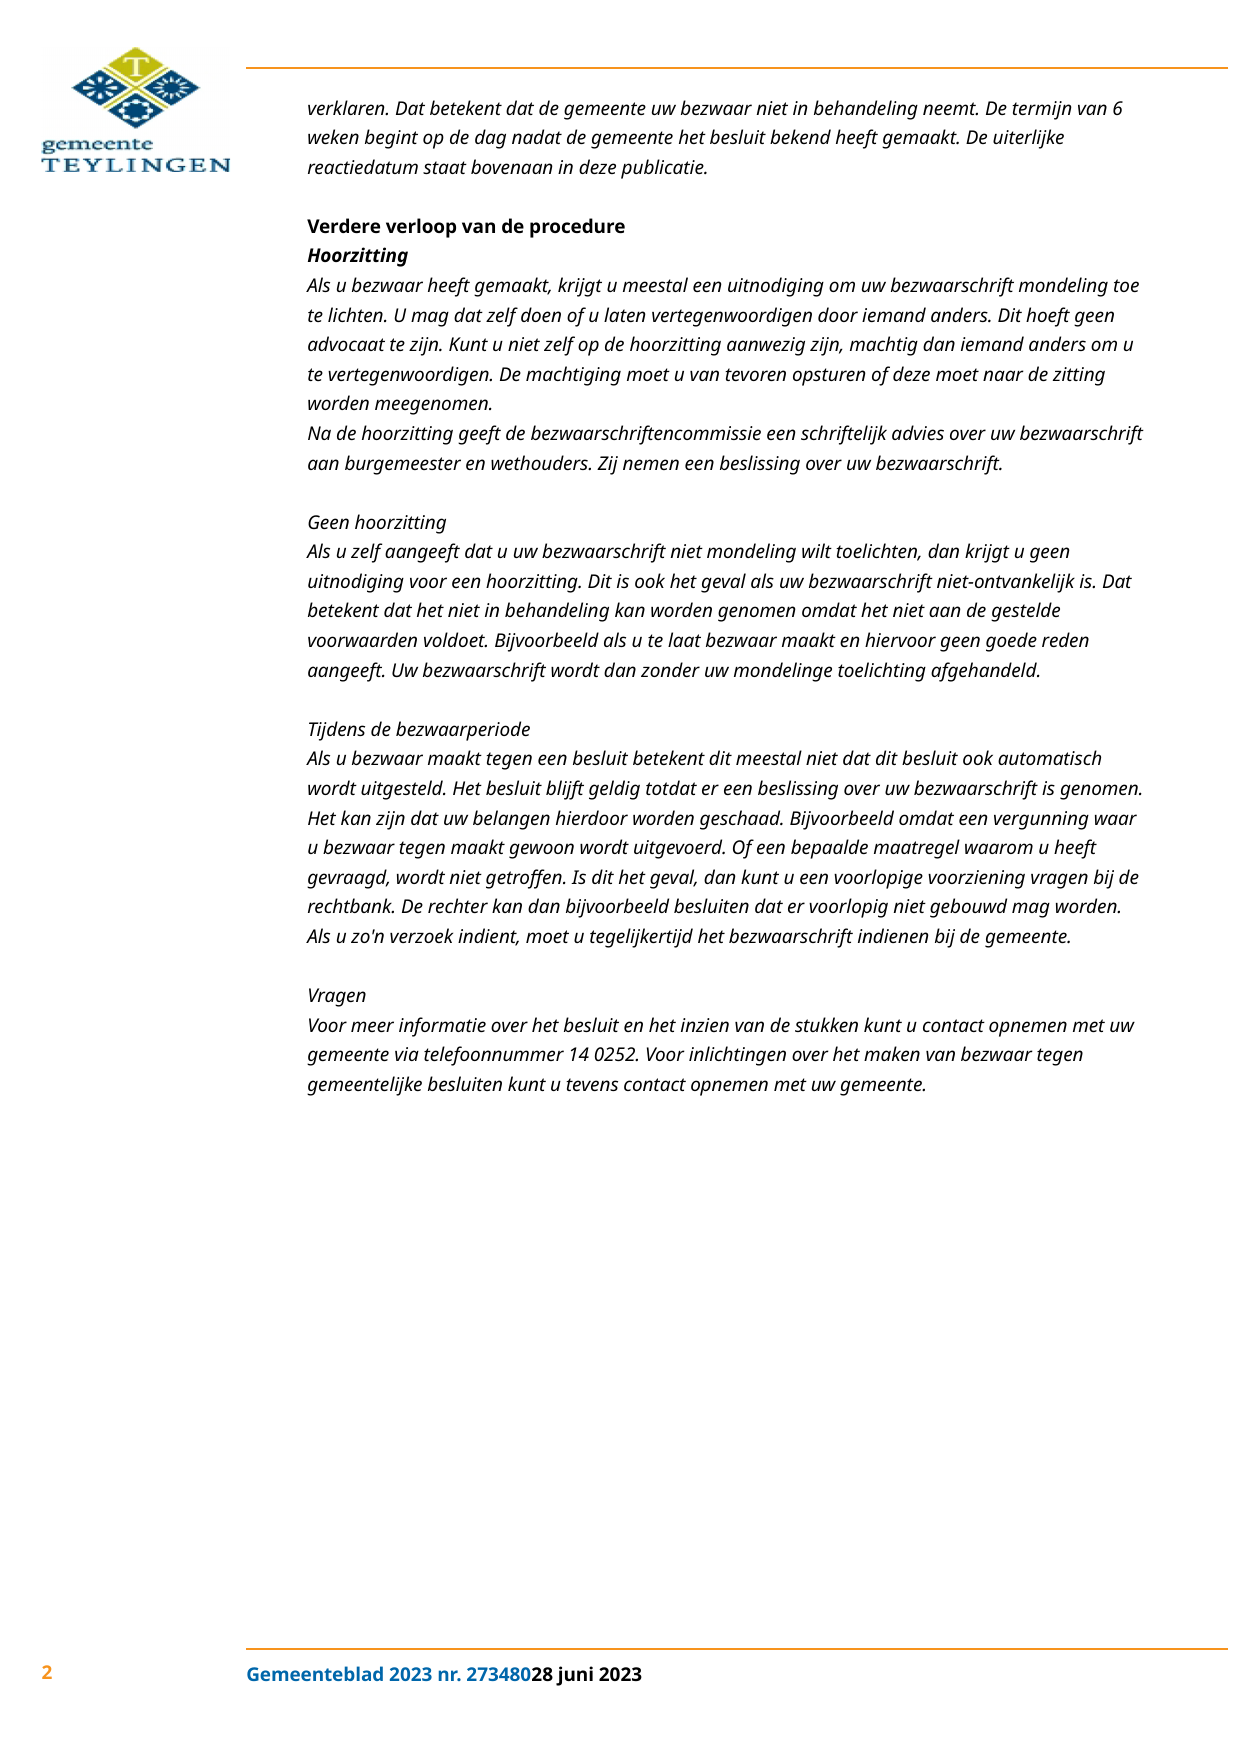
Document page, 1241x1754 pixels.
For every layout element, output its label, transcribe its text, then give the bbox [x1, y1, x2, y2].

list Vragen [248, 982, 1152, 1008]
list Voor meer informatie over het besluit en het inzien van de stukken kunt u contact opnemen met uw gemeente via telefoonnummer 14 0252. Voor inlichtingen over het maken van bezwaar tegen gemeentelijke besluiten kunt u tevens contact opnemen met uw gemeente. [248, 1012, 1152, 1097]
list verklaren. Dat betekent dat de gemeente uw bezwaar niet in behandeling neemt. De termijn van 6 weken begint op de dag nadat de gemeente het besluit bekend heeft gemaakt. De uiterlijke reactiedatum staat bovenaan in deze publicatie. [248, 95, 1152, 180]
list Hoorzitting [248, 243, 1152, 268]
list Na de hoorzitting geeft de bezwaarschriftencommissie een schriftelijk advies over uw bezwaarschrift aan burgemeester en wethouders. Zij nemen een beslissing over uw bezwaarschrift. [248, 420, 1152, 476]
list Geen hoorzitting [248, 509, 1152, 535]
list Als u bezwaar heeft gemaakt, krijgt u meestal een uitnodiging om uw bezwaarschrift mondeling toe te lichten. U mag dat zelf doen of u laten vertegenwoordigen door iemand anders. Dit hoeft geen advocaat te zijn. Kunt u niet zelf op de hoorzitting aanwezig zijn, machtig dan iemand anders om u te vertegenwoordigen. De machtiging moet u van tevoren opsturen of deze moet naar de zitting worden meegenomen. [248, 272, 1152, 416]
list Als u bezwaar maakt tegen een besluit betekent dit meestal niet dat dit besluit ook automatisch wordt uitgesteld. Het besluit blijft geldig totdat er een beslissing over uw bezwaarschrift is genomen. Het kan zijn dat uw belangen hierdoor worden geschaad. Bijvoorbeeld omdat een vergunning waar u bezwaar tegen maakt gewoon wordt uitgevoerd. Of een bepaalde maatregel waarom u heeft gevraagd, wordt niet getroffen. Is dit het geval, dan kunt u een voorlopige voorziening vragen bij de rechtbank. De rechter kan dan bijvoorbeeld besluiten dat er voorlopig niet gebouwd mag worden. Als u zo'n verzoek indient, moet u tegelijkertijd het bezwaarschrift indienen bij de gemeente. [248, 746, 1152, 949]
picture [41, 47, 231, 172]
list Verdere verloop van de procedure [248, 213, 1152, 239]
list Als u zelf aangeeft dat u uw bezwaarschrift niet mondeling wilt toelichten, dan krijgt u geen uitnodiging voor een hoorzitting. Dit is ook het geval als uw bezwaarschrift niet-ontvankelijk is. Dat betekent dat het niet in behandeling kan worden genomen omdat het niet aan de gestelde voorwaarden voldoet. Bijvoorbeeld als u te laat bezwaar maakt en hiervoor geen goede reden aangeeft. Uw bezwaarschrift wordt dan zonder uw mondelinge toelichting afgehandeld. [248, 538, 1152, 683]
list Tijdens de bezwaarperiode [248, 716, 1152, 742]
